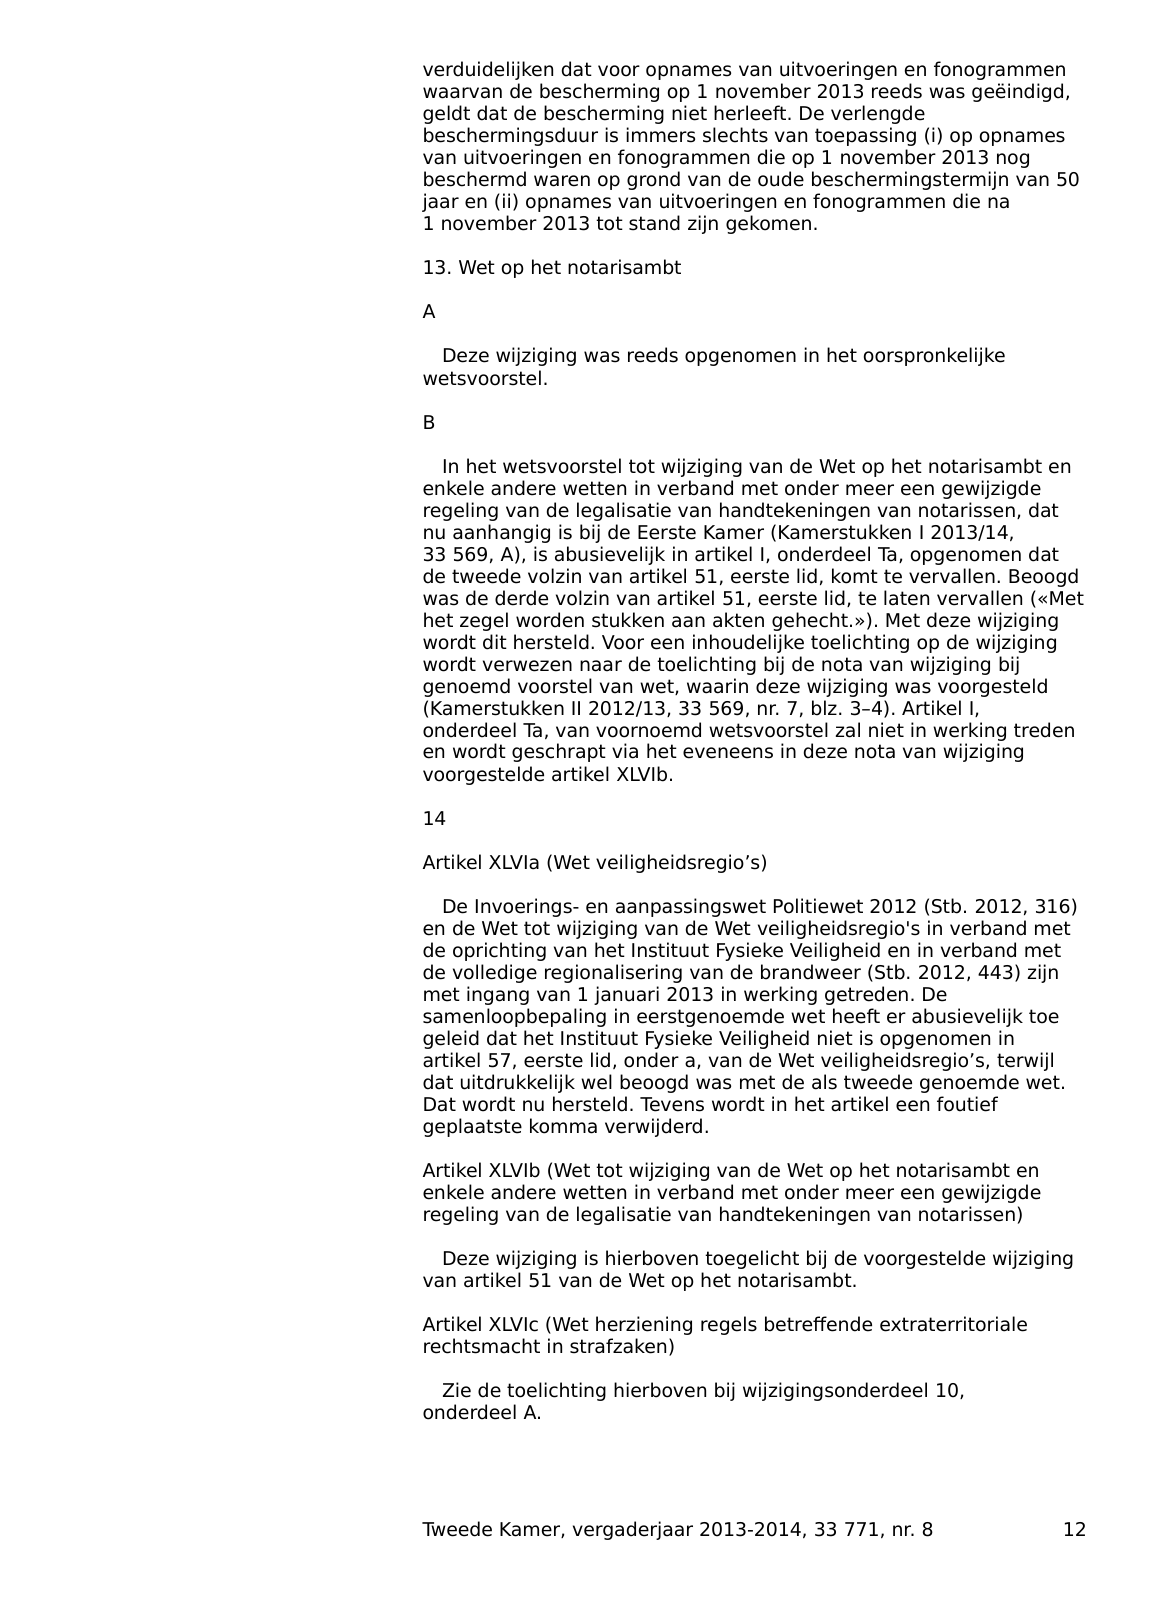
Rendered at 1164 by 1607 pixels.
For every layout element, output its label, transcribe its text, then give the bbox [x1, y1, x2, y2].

text In het wetsvoorstel tot wijziging van de Wet op het notarisambt en enkele andere wetten in verband met onder meer een gewijzigde regeling van de legalisatie van handtekeningen van notarissen, dat nu aanhangig is bij de Eerste Kamer (Kamerstukken I 2013/14, 33 569, A), is abusievelijk in artikel I, onderdeel Ta, opgenomen dat de tweede volzin van artikel 51, eerste lid, komt te vervallen. Beoogd was de derde volzin van artikel 51, eerste lid, te laten vervallen («Met het zegel worden stukken aan akten gehecht.»). Met deze wijziging wordt dit hersteld. Voor een inhoudelijke toelichting op de wijziging wordt verwezen naar de toelichting bij de nota van wijziging bij genoemd voorstel van wet, waarin deze wijziging was voorgesteld (Kamerstukken II 2012/13, 33 569, nr. 7, blz. 3–4). Artikel I, onderdeel Ta, van voornoemd wetsvoorstel zal niet in werking treden en wordt geschrapt via het eveneens in deze nota van wijziging voorgestelde artikel XLVIb. [422, 456, 1087, 785]
text Deze wijziging was reeds opgenomen in het oorspronkelijke wetsvoorstel. [422, 345, 1087, 389]
text De Invoerings- en aanpassingswet Politiewet 2012 (Stb. 2012, 316) en de Wet tot wijziging van de Wet veiligheidsregio's in verband met de oprichting van het Instituut Fysieke Veiligheid en in verband met de volledige regionalisering van de brandweer (Stb. 2012, 443) zijn met ingang van 1 januari 2013 in werking getreden. De samenloopbepaling in eerstgenoemde wet heeft er abusievelijk toe geleid dat het Instituut Fysieke Veiligheid niet is opgenomen in artikel 57, eerste lid, onder a, van de Wet veiligheidsregio’s, terwijl dat uitdrukkelijk wel beoogd was met de als tweede genoemde wet. Dat wordt nu hersteld. Tevens wordt in het artikel een foutief geplaatste komma verwijderd. [422, 896, 1087, 1138]
text verduidelijken dat voor opnames van uitvoeringen en fonogrammen waarvan de bescherming op 1 november 2013 reeds was geëindigd, geldt dat de bescherming niet herleeft. De verlengde beschermingsduur is immers slechts van toepassing (i) op opnames van uitvoeringen en fonogrammen die op 1 november 2013 nog beschermd waren op grond van de oude beschermingstermijn van 50 jaar en (ii) opnames van uitvoeringen en fonogrammen die na 1 november 2013 tot stand zijn gekomen. [422, 59, 1087, 235]
subtitle 14 [422, 808, 1087, 829]
subtitle Artikel XLVIb (Wet tot wijziging van de Wet op het notarisambt en enkele andere wetten in verband met onder meer een gewijzigde regeling van de legalisatie van handtekeningen van notarissen) [422, 1160, 1087, 1226]
text Zie de toelichting hierboven bij wijzigingsonderdeel 10, onderdeel A. [422, 1380, 1087, 1424]
subtitle A [422, 301, 1087, 323]
subtitle 13. Wet op het notarisambt [422, 257, 1087, 279]
subtitle Artikel XLVIc (Wet herziening regels betreffende extraterritoriale rechtsmacht in strafzaken) [422, 1314, 1087, 1358]
subtitle B [422, 412, 1087, 433]
subtitle Artikel XLVIa (Wet veiligheidsregio’s) [422, 852, 1087, 874]
text Deze wijziging is hierboven toegelicht bij de voorgestelde wijziging van artikel 51 van de Wet op het notarisambt. [422, 1248, 1087, 1292]
